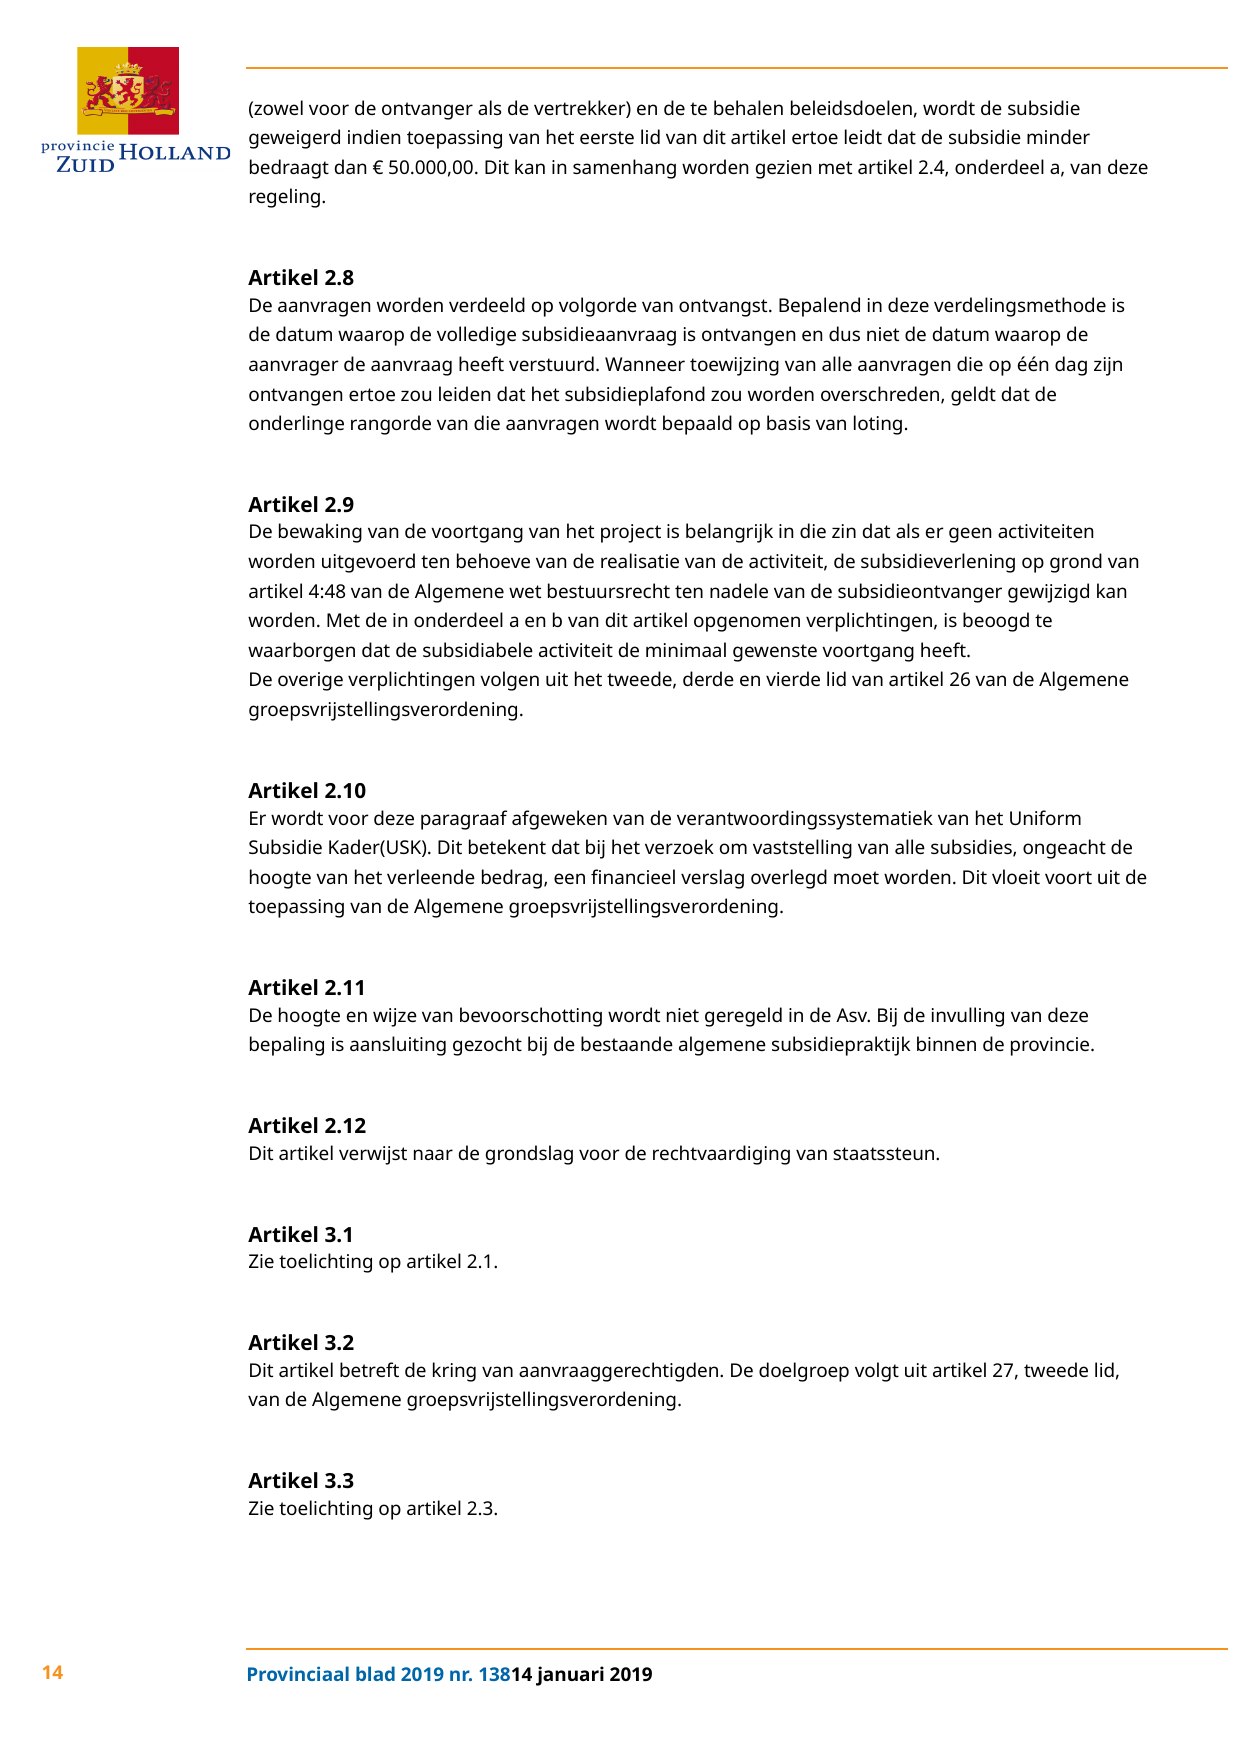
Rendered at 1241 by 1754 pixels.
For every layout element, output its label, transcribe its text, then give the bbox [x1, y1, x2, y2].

text Dit artikel verwijst naar de grondslag voor de rechtvaardiging van staatssteun. [248, 1140, 1152, 1166]
text De overige verplichtingen volgen uit het tweede, derde en vierde lid van artikel 26 van de Algemene groepsvrijstellingsverordening. [248, 667, 1152, 722]
text Artikel 3.2 [248, 1328, 1152, 1357]
text Zie toelichting op artikel 2.3. [248, 1495, 1152, 1521]
picture [41, 47, 231, 172]
text De hoogte en wijze van bevoorschotting wordt niet geregeld in de Asv. Bij de invulling van deze bepaling is aansluiting gezocht bij de bestaande algemene subsidiepraktijk binnen de provincie. [248, 1002, 1152, 1057]
text Artikel 2.8 [248, 263, 1152, 292]
text (zowel voor de ontvanger als de vertrekker) en de te behalen beleidsdoelen, wordt de subsidie geweigerd indien toepassing van het eerste lid van dit artikel ertoe leidt dat de subsidie minder bedraagt dan € 50.000,00. Dit kan in samenhang worden gezien met artikel 2.4, onderdeel a, van deze regeling. [248, 95, 1152, 209]
text Artikel 2.9 [248, 490, 1152, 519]
text De bewaking van de voortgang van het project is belangrijk in die zin dat als er geen activiteiten worden uitgevoerd ten behoeve van de realisatie van de activiteit, de subsidieverlening op grond van artikel 4:48 van de Algemene wet bestuursrecht ten nadele van de subsidieontvanger gewijzigd kan worden. Met de in onderdeel a en b van dit artikel opgenomen verplichtingen, is beoogd te waarborgen dat de subsidiabele activiteit de minimaal gewenste voortgang heeft. [248, 519, 1152, 663]
text Artikel 2.10 [248, 776, 1152, 805]
text Artikel 3.3 [248, 1466, 1152, 1495]
text Artikel 2.11 [248, 973, 1152, 1002]
text Er wordt voor deze paragraaf afgeweken van de verantwoordingssystematiek van het Uniform Subsidie Kader(USK). Dit betekent dat bij het verzoek om vaststelling van alle subsidies, ongeacht de hoogte van het verleende bedrag, een financieel verslag overlegd moet worden. Dit vloeit voort uit de toepassing van de Algemene groepsvrijstellingsverordening. [248, 805, 1152, 919]
text Dit artikel betreft de kring van aanvraaggerechtigden. De doelgroep volgt uit artikel 27, tweede lid, van de Algemene groepsvrijstellingsverordening. [248, 1357, 1152, 1412]
text Artikel 2.12 [248, 1111, 1152, 1140]
text De aanvragen worden verdeeld op volgorde van ontvangst. Bepalend in deze verdelingsmethode is de datum waarop de volledige subsidieaanvraag is ontvangen en dus niet de datum waarop de aanvrager de aanvraag heeft verstuurd. Wanneer toewijzing van alle aanvragen die op één dag zijn ontvangen ertoe zou leiden dat het subsidieplafond zou worden overschreden, geldt dat de onderlinge rangorde van die aanvragen wordt bepaald op basis van loting. [248, 292, 1152, 436]
text Artikel 3.1 [248, 1220, 1152, 1248]
text Zie toelichting op artikel 2.1. [248, 1248, 1152, 1274]
